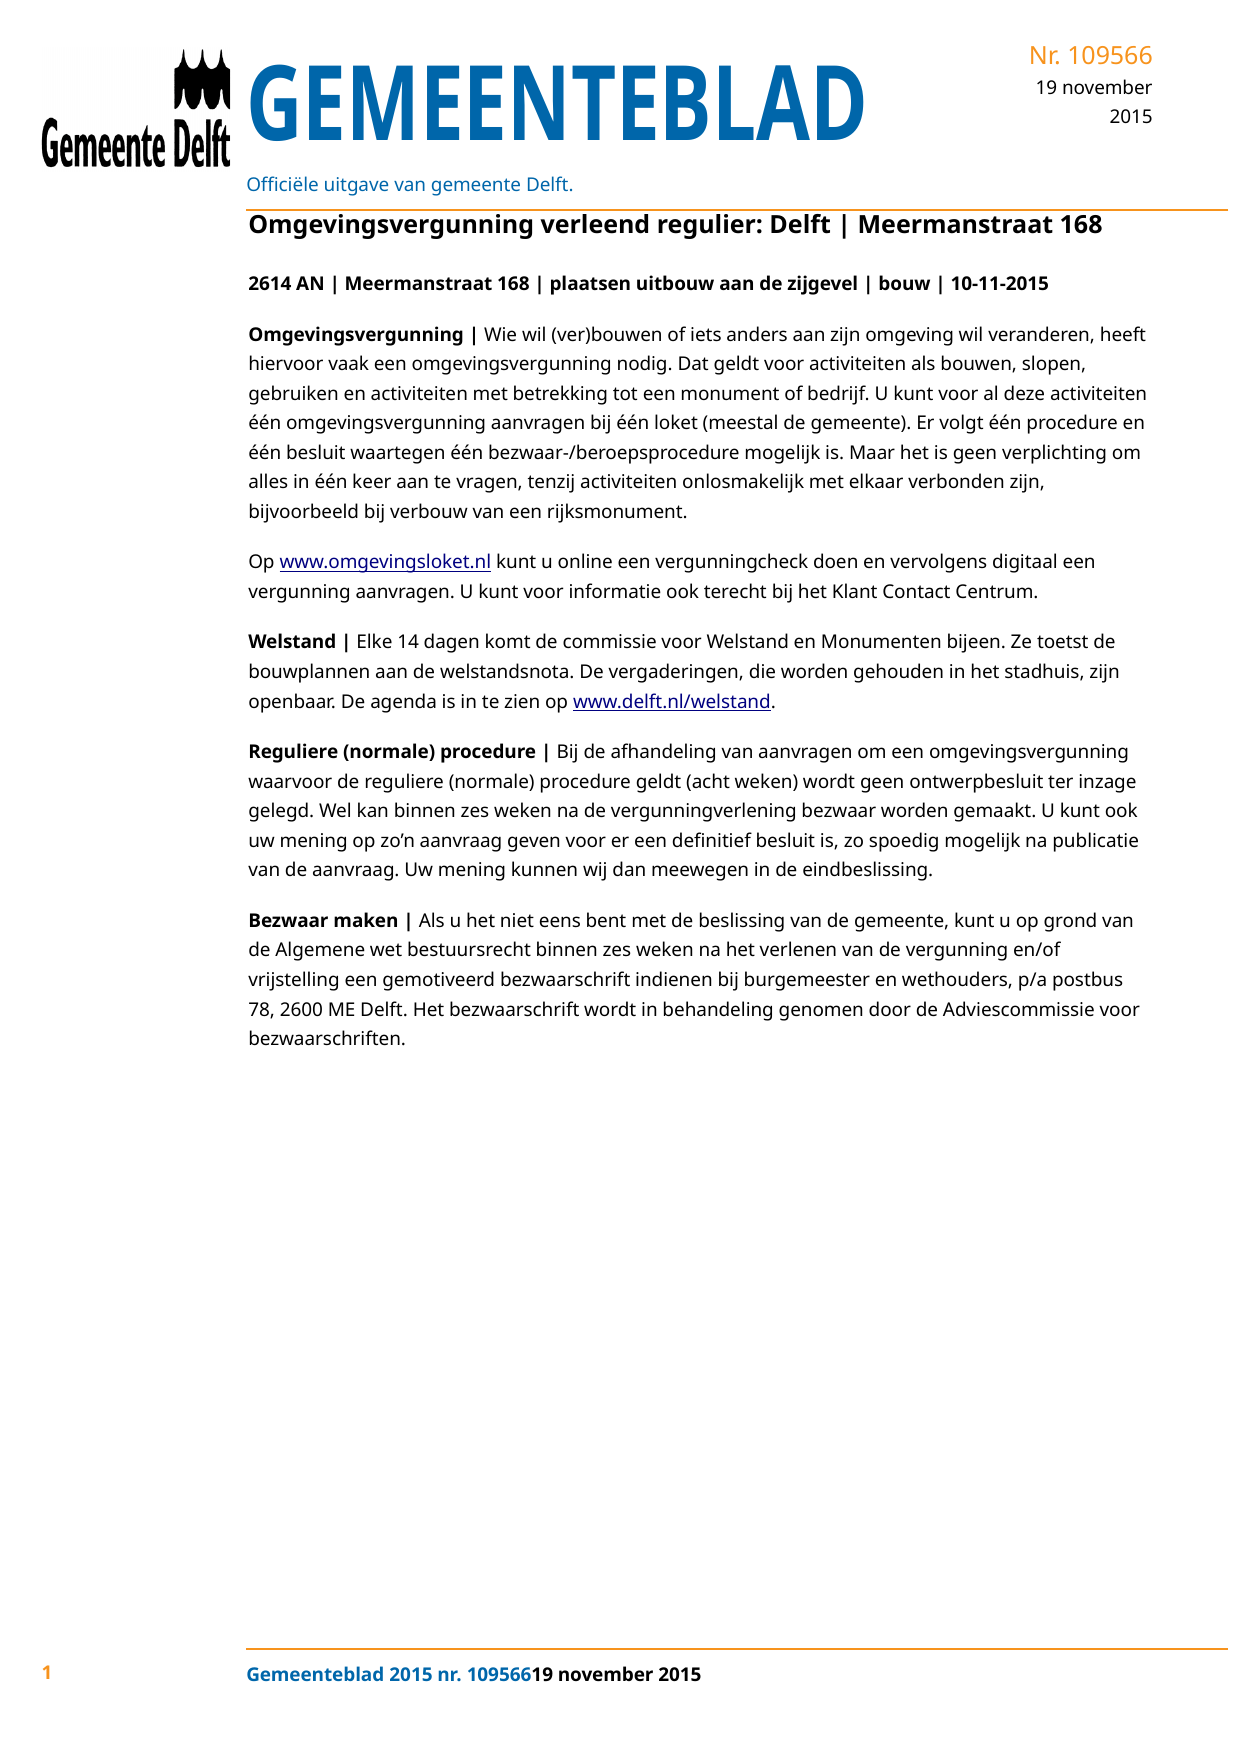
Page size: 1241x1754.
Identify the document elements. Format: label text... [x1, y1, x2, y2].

text Op www.omgevingsloket.nl kunt u online een vergunningcheck doen en vervolgens digitaal een vergunning aanvragen. U kunt voor informatie ook terecht bij het Klant Contact Centrum. [248, 549, 1152, 604]
text Welstand | Elke 14 dagen komt de commissie voor Welstand en Monumenten bijeen. Ze toetst de bouwplannen aan de welstandsnota. De vergaderingen, die worden gehouden in het stadhuis, zijn openbaar. De agenda is in te zien op www.delft.nl/welstand. [248, 629, 1152, 713]
text Omgevingsvergunning verleend regulier: Delft | Meermanstraat 168 [248, 211, 1152, 241]
text 2614 AN | Meermanstraat 168 | plaatsen uitbouw aan de zijgevel | bouw | 10-11-2015 [248, 270, 1152, 296]
picture [41, 47, 231, 172]
text Reguliere (normale) procedure | Bij de afhandeling van aanvragen om een omgevingsvergunning waarvoor de reguliere (normale) procedure geldt (acht weken) wordt geen ontwerpbesluit ter inzage gelegd. Wel kan binnen zes weken na de vergunningverlening bezwaar worden gemaakt. U kunt ook uw mening op zo’n aanvraag geven voor er een definitief besluit is, zo spoedig mogelijk na publicatie van de aanvraag. Uw mening kunnen wij dan meewegen in de eindbeslissing. [248, 738, 1152, 882]
text Bezwaar maken | Als u het niet eens bent met de beslissing van de gemeente, kunt u op grond van de Algemene wet bestuursrecht binnen zes weken na het verlenen van de vergunning en/of vrijstelling een gemotiveerd bezwaarschrift indienen bij burgemeester en wethouders, p/a postbus 78, 2600 ME Delft. Het bezwaarschrift wordt in behandeling genomen door de Adviescommissie voor bezwaarschriften. [248, 907, 1152, 1051]
text Omgevingsvergunning | Wie wil (ver)bouwen of iets anders aan zijn omgeving wil veranderen, heeft hiervoor vaak een omgevingsvergunning nodig. Dat geldt voor activiteiten als bouwen, slopen, gebruiken en activiteiten met betrekking tot een monument of bedrijf. U kunt voor al deze activiteiten één omgevingsvergunning aanvragen bij één loket (meestal de gemeente). Er volgt één procedure en één besluit waartegen één bezwaar-/beroepsprocedure mogelijk is. Maar het is geen verplichting om alles in één keer aan te vragen, tenzij activiteiten onlosmakelijk met elkaar verbonden zijn, bijvoorbeeld bij verbouw van een rijksmonument. [248, 321, 1152, 524]
